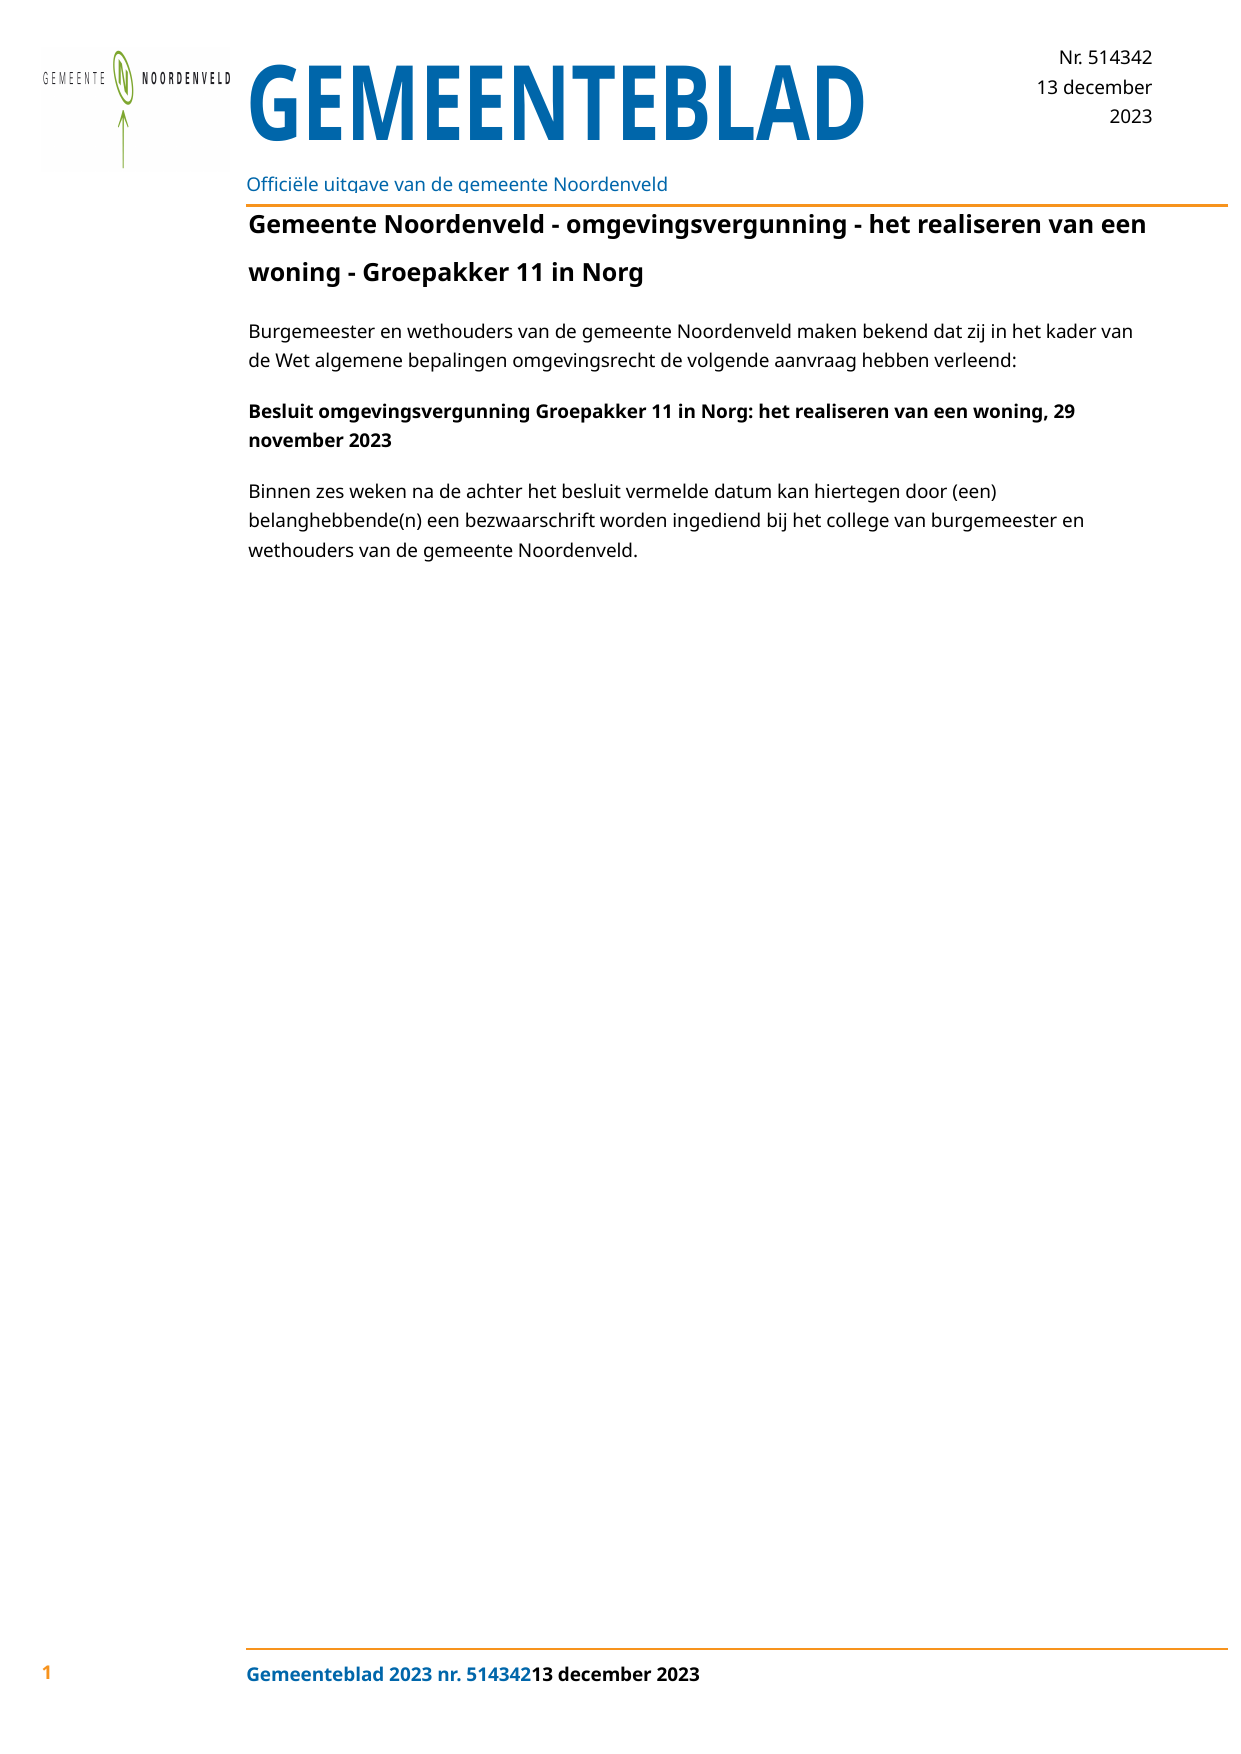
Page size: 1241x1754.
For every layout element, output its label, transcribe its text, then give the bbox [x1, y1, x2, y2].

text Binnen zes weken na de achter het besluit vermelde datum kan hiertegen door (een) belanghebbende(n) een bezwaarschrift worden ingediend bij het college van burgemeester en wethouders van de gemeente Noordenveld. [248, 478, 1152, 563]
text Besluit omgevingsvergunning Groepakker 11 in Norg: het realiseren van een woning, 29 november 2023 [248, 398, 1152, 453]
text Burgemeester en wethouders van de gemeente Noordenveld maken bekend dat zij in het kader van de Wet algemene bepalingen omgevingsrecht de volgende aanvraag hebben verleend: [248, 318, 1152, 373]
picture [41, 47, 231, 172]
text Gemeente Noordenveld - omgevingsvergunning - het realiseren van een woning - Groepakker 11 in Norg [248, 207, 1152, 288]
